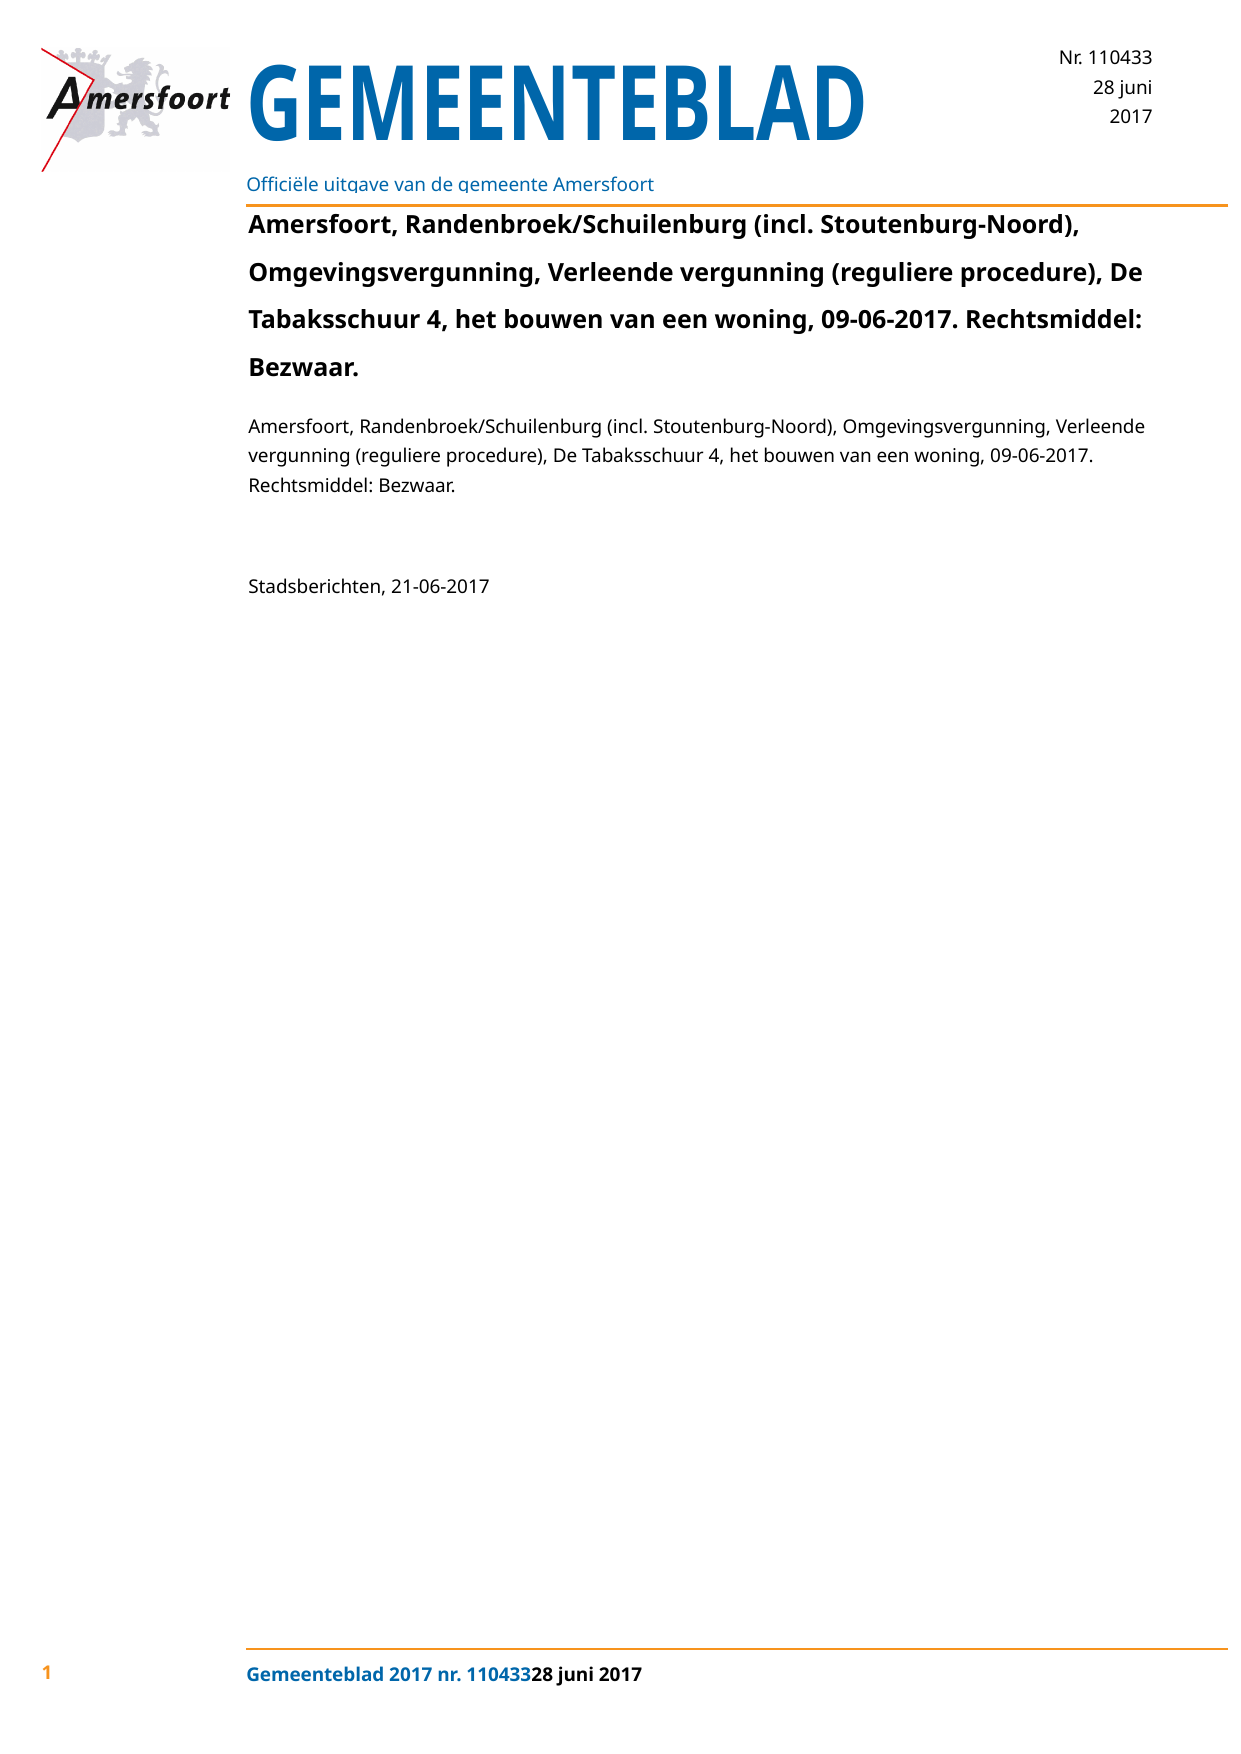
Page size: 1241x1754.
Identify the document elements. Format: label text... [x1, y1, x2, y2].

picture [41, 47, 231, 172]
text Amersfoort, Randenbroek/Schuilenburg (incl. Stoutenburg-Noord), Omgevingsvergunning, Verleende vergunning (reguliere procedure), De Tabaksschuur 4, het bouwen van een woning, 09-06-2017. Rechtsmiddel: Bezwaar. [248, 207, 1152, 384]
text Stadsberichten, 21-06-2017 [248, 573, 1152, 599]
text Amersfoort, Randenbroek/Schuilenburg (incl. Stoutenburg-Noord), Omgevingsvergunning, Verleende vergunning (reguliere procedure), De Tabaksschuur 4, het bouwen van een woning, 09-06-2017. Rechtsmiddel: Bezwaar. [248, 413, 1152, 498]
